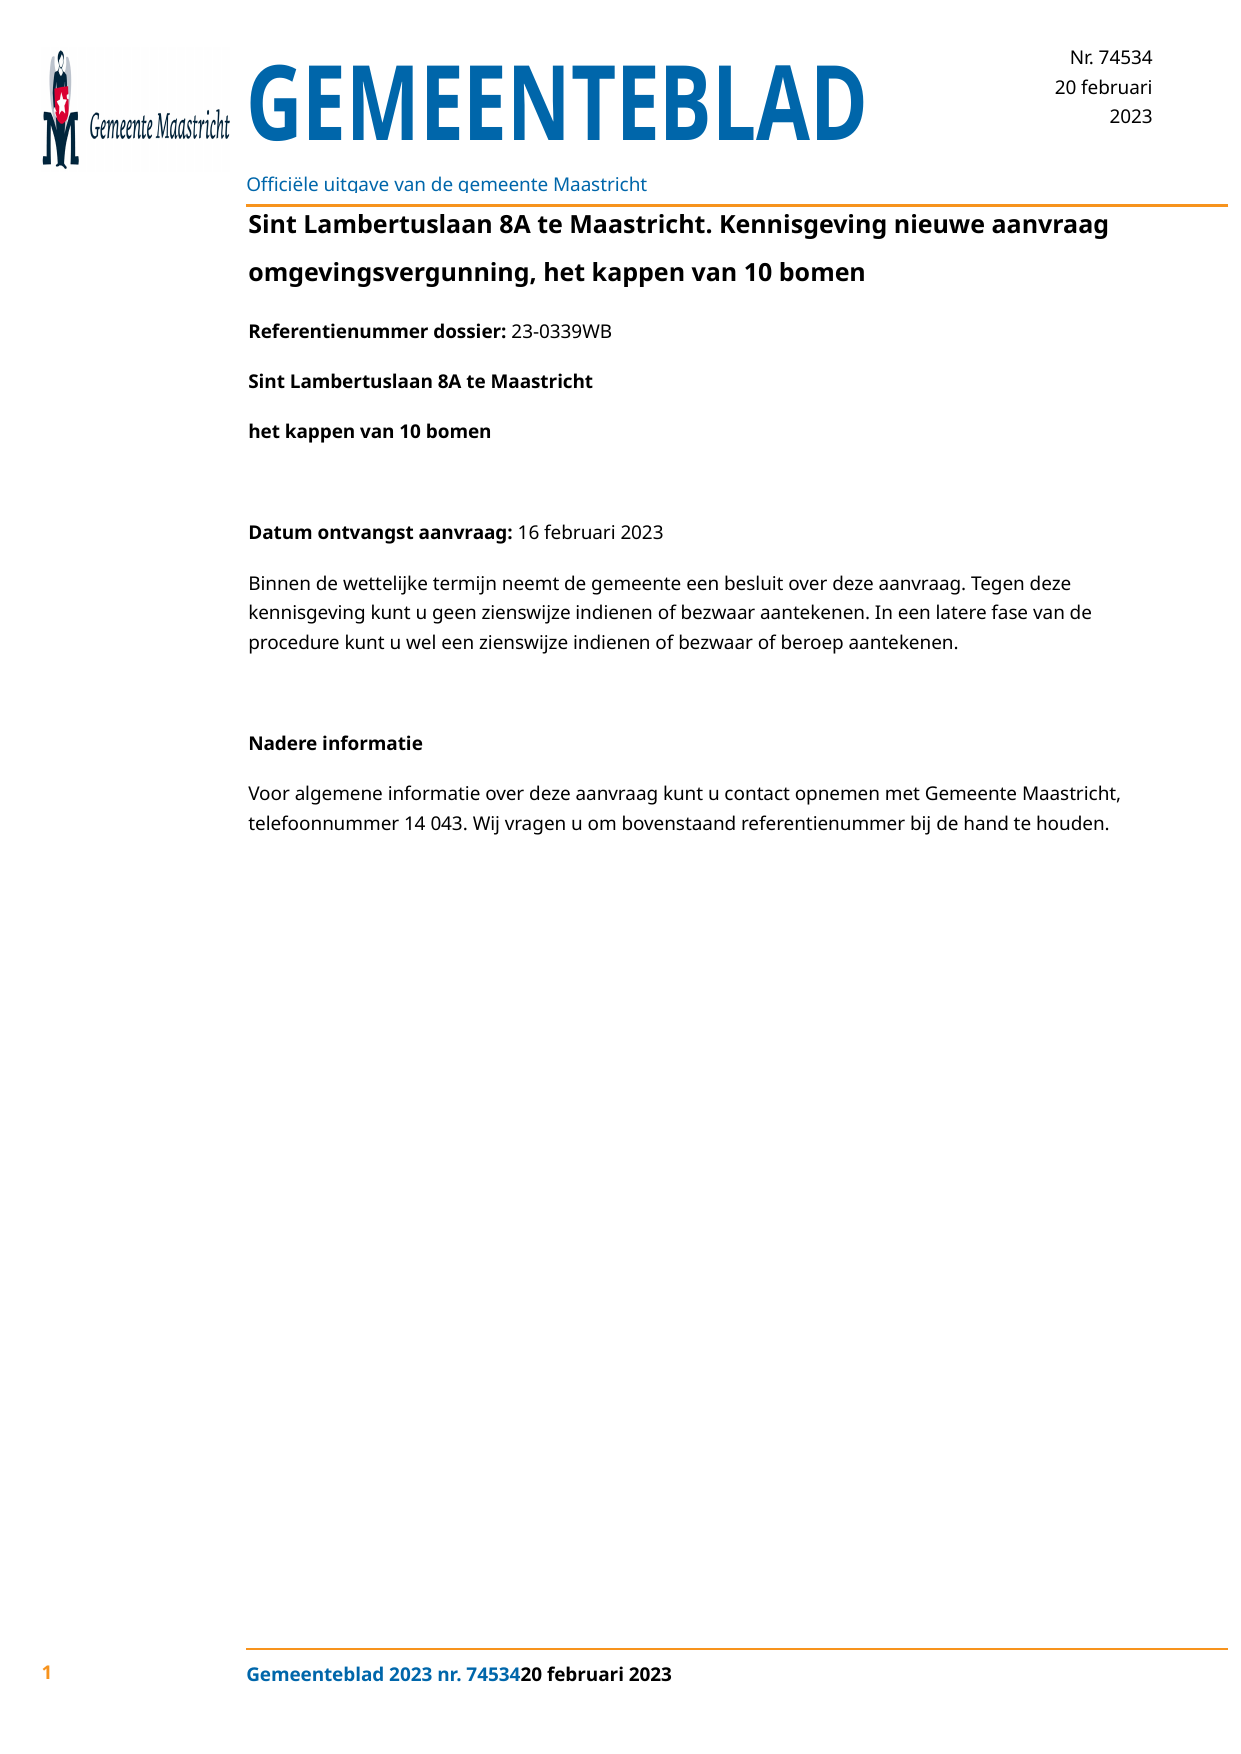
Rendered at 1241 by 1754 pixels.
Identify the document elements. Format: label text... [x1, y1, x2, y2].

text het kappen van 10 bomen [248, 419, 1152, 444]
text Nadere informatie [248, 730, 1152, 756]
text Referentienummer dossier: 23-0339WB [248, 318, 1152, 344]
text Voor algemene informatie over deze aanvraag kunt u contact opnemen met Gemeente Maastricht, telefoonnummer 14 043. Wij vragen u om bovenstaand referentienummer bij de hand te houden. [248, 780, 1152, 836]
picture [41, 47, 231, 172]
text Binnen de wettelijke termijn neemt de gemeente een besluit over deze aanvraag. Tegen deze kennisgeving kunt u geen zienswijze indienen of bezwaar aantekenen. In een latere fase van de procedure kunt u wel een zienswijze indienen of bezwaar of beroep aantekenen. [248, 570, 1152, 655]
text Sint Lambertuslaan 8A te Maastricht. Kennisgeving nieuwe aanvraag omgevingsvergunning, het kappen van 10 bomen [248, 207, 1152, 288]
text Datum ontvangst aanvraag: 16 februari 2023 [248, 519, 1152, 545]
text Sint Lambertuslaan 8A te Maastricht [248, 368, 1152, 394]
